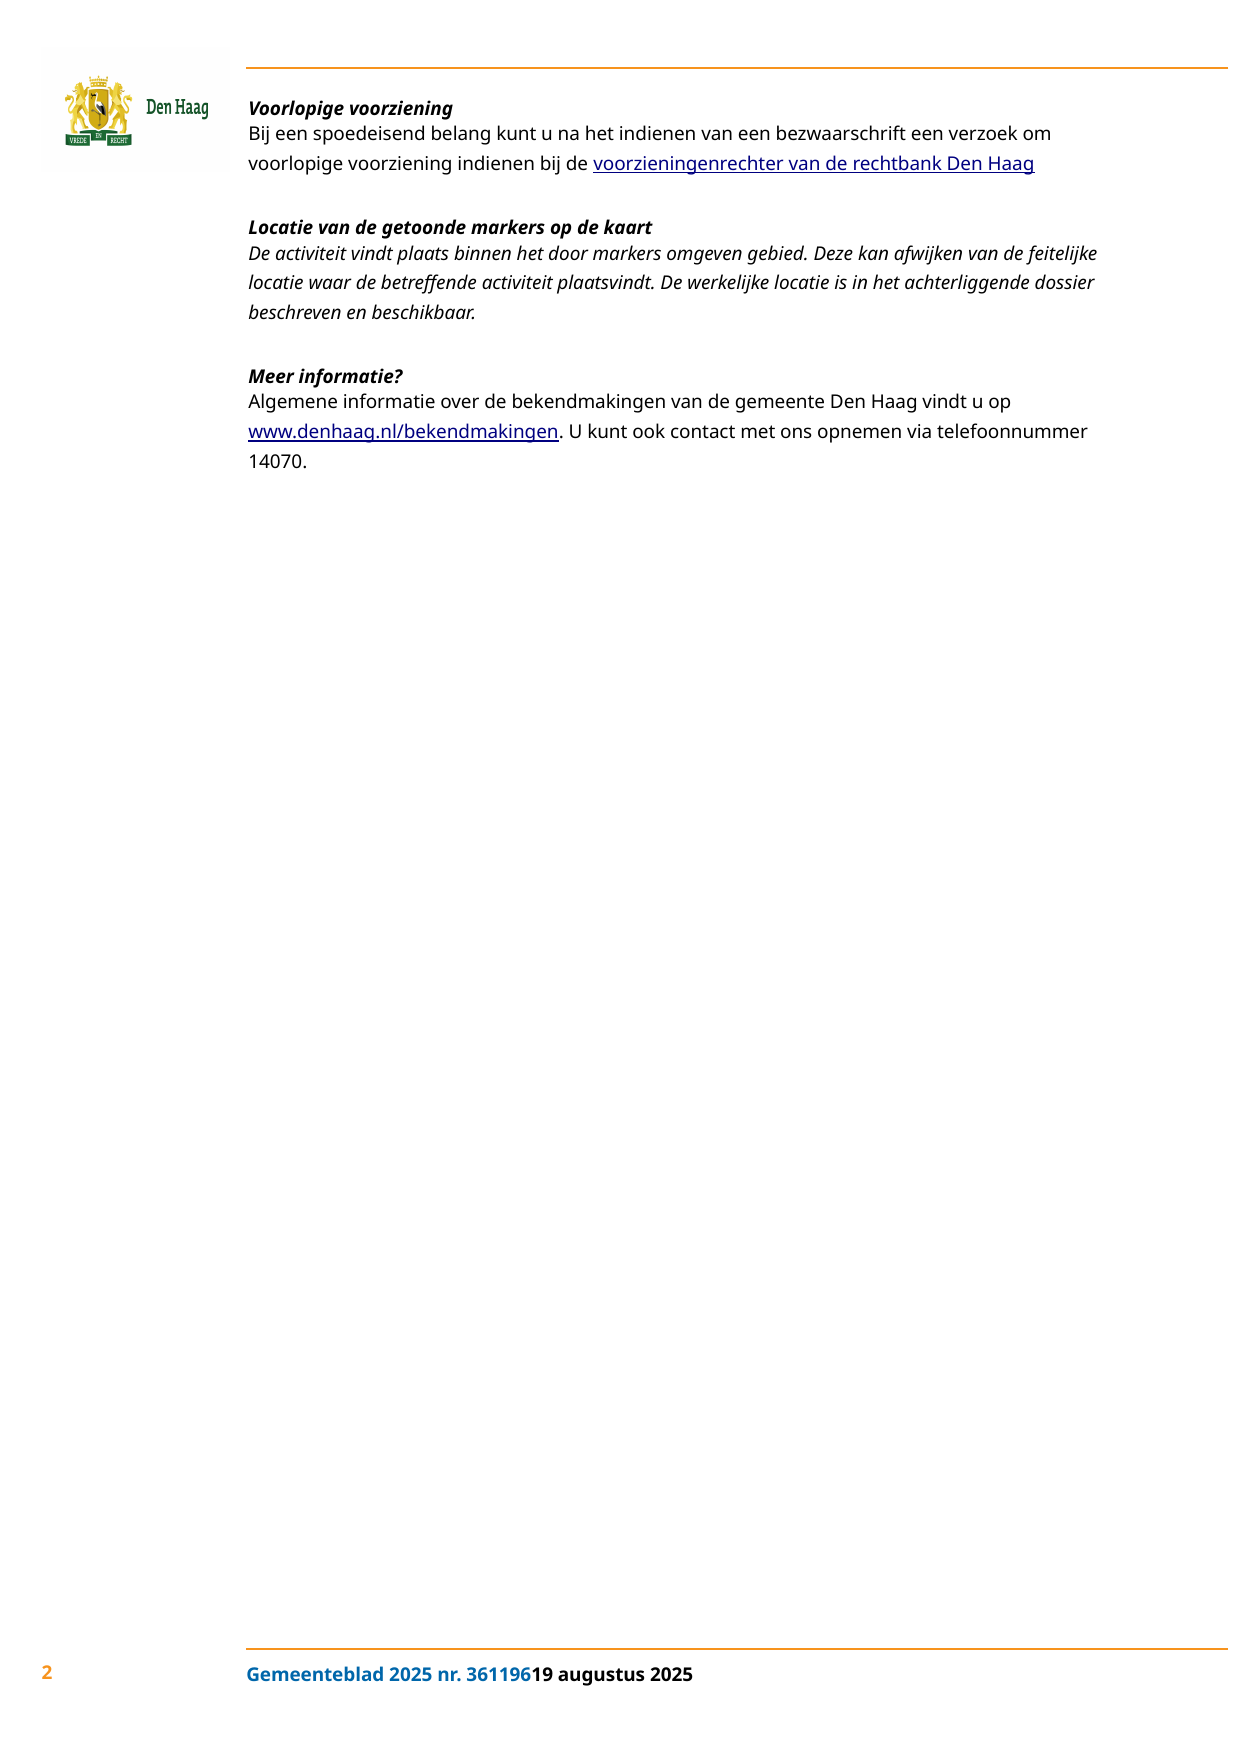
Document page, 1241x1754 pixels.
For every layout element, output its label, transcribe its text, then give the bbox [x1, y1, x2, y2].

text Bij een spoedeisend belang kunt u na het indienen van een bezwaarschrift een verzoek om voorlopige voorziening indienen bij de voorzieningenrechter van de rechtbank Den Haag [248, 121, 1152, 176]
text Meer informatie? [248, 363, 1152, 389]
picture [41, 47, 231, 172]
text Voorlopige voorziening [248, 95, 1152, 121]
text Algemene informatie over de bekendmakingen van de gemeente Den Haag vindt u op www.denhaag.nl/bekendmakingen. U kunt ook contact met ons opnemen via telefoonnummer 14070. [248, 389, 1152, 473]
text Locatie van de getoonde markers op de kaart [248, 214, 1152, 240]
text De activiteit vindt plaats binnen het door markers omgeven gebied. Deze kan afwijken van de feitelijke locatie waar de betreffende activiteit plaatsvindt. De werkelijke locatie is in het achterliggende dossier beschreven en beschikbaar. [248, 240, 1152, 325]
